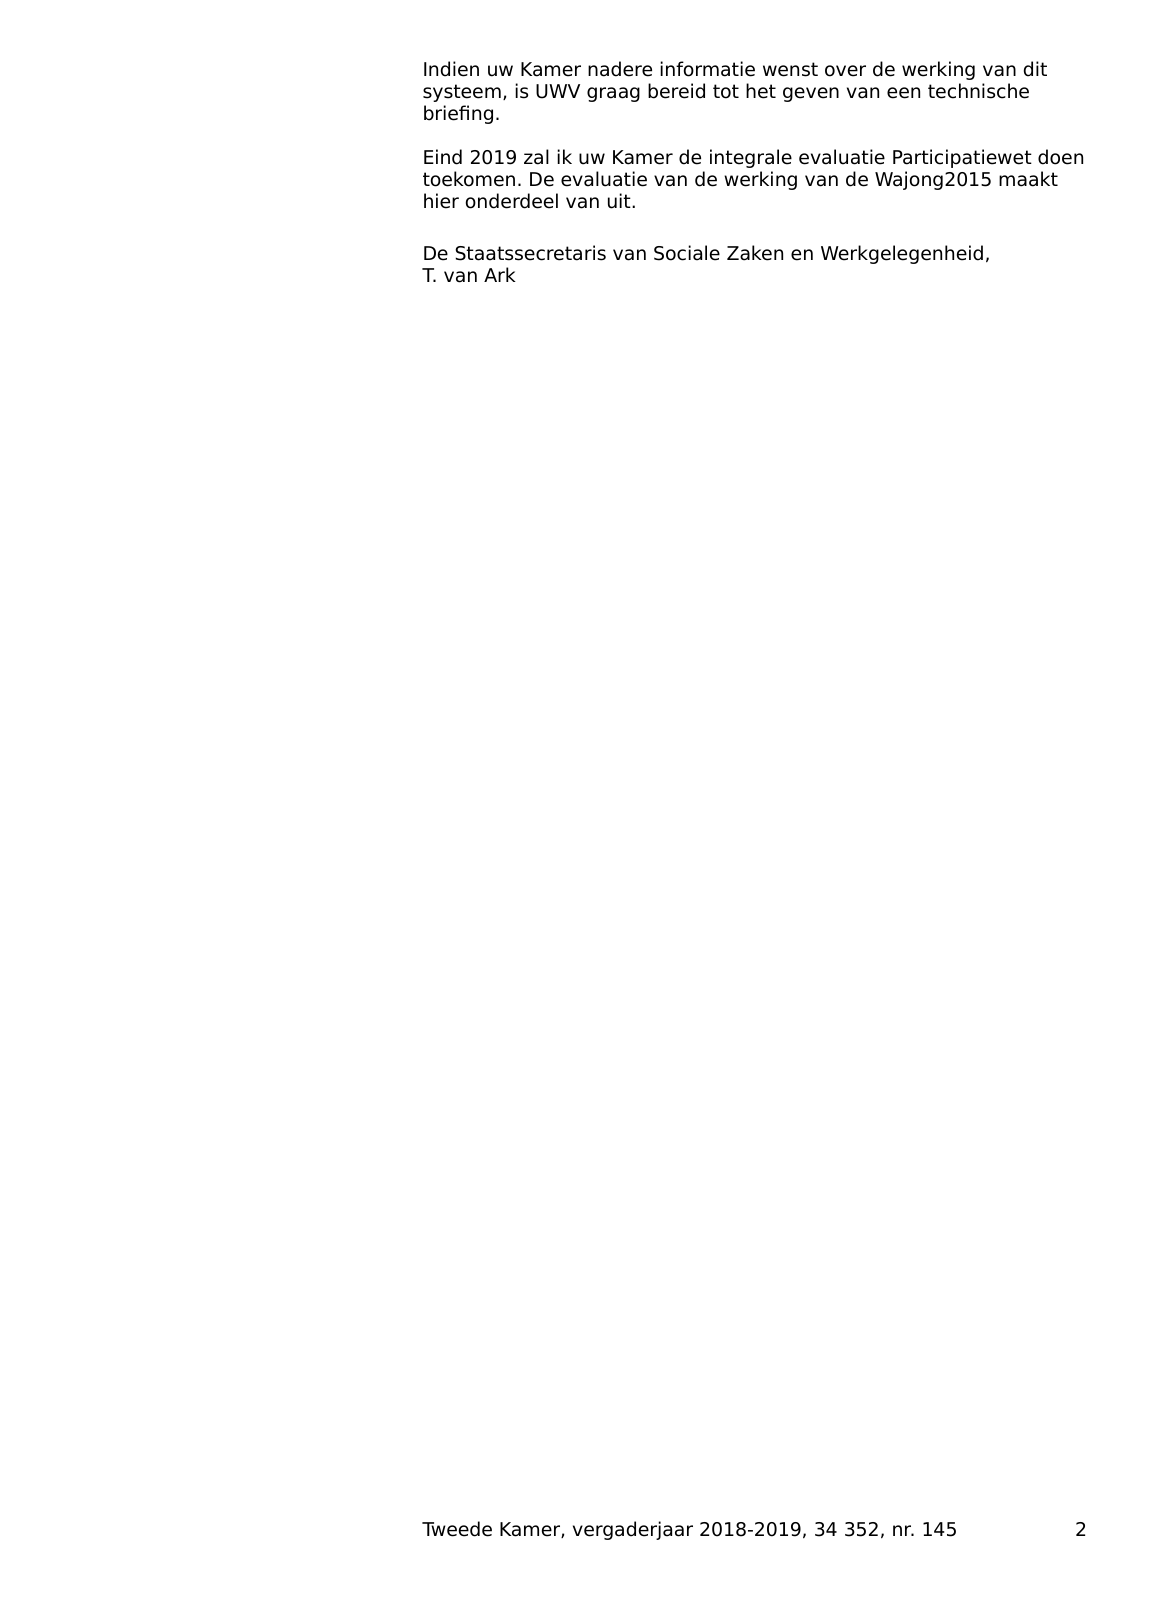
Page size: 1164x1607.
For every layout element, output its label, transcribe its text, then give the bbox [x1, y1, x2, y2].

text Indien uw Kamer nadere informatie wenst over de werking van dit systeem, is UWV graag bereid tot het geven van een technische briefing. [422, 59, 1087, 125]
text Eind 2019 zal ik uw Kamer de integrale evaluatie Participatiewet doen toekomen. De evaluatie van de werking van de Wajong2015 maakt hier onderdeel van uit. [422, 147, 1087, 213]
text De Staatssecretaris van Sociale Zaken en Werkgelegenheid, T. van Ark [422, 243, 1087, 287]
